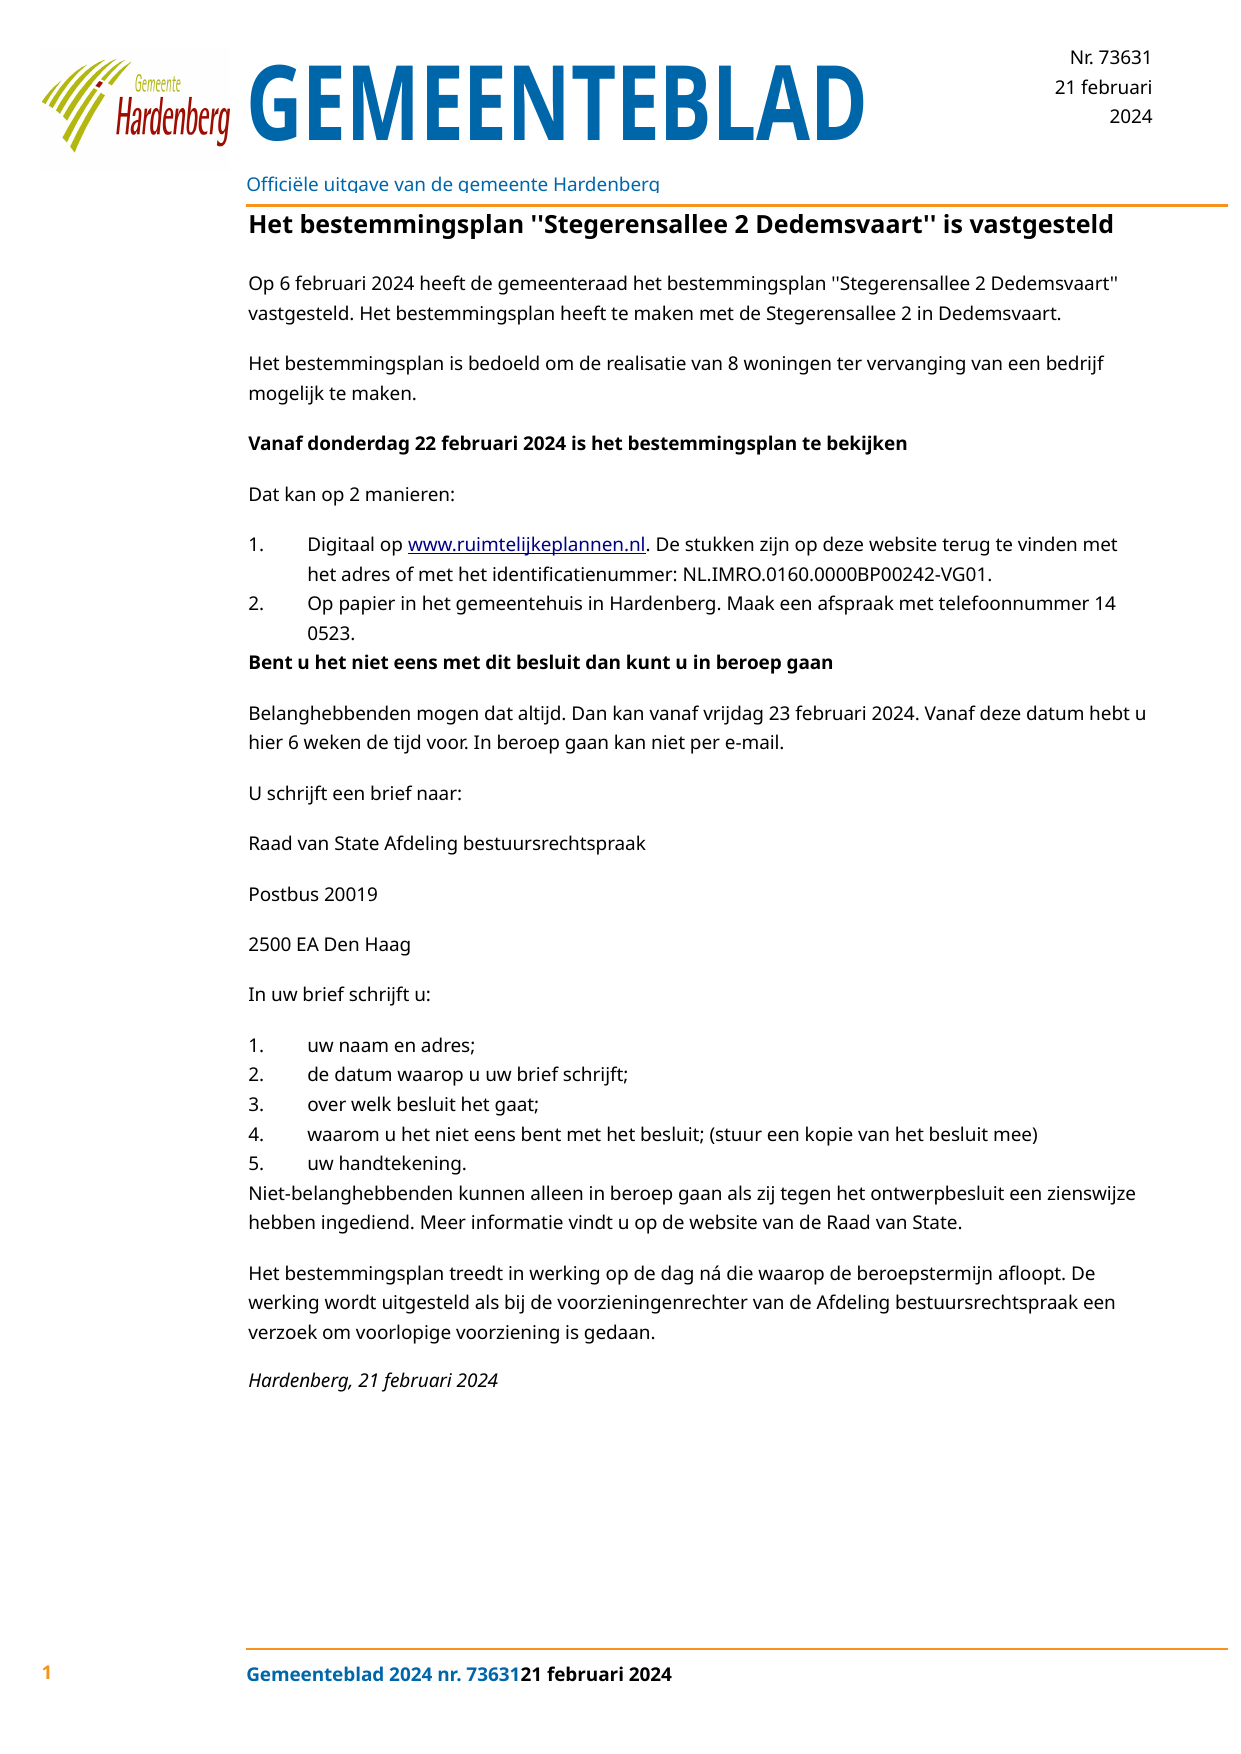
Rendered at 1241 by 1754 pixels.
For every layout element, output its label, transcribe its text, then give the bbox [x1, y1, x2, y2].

text Dat kan op 2 manieren: [248, 481, 1152, 506]
text Niet-belanghebbenden kunnen alleen in beroep gaan als zij tegen het ontwerpbesluit een zienswijze hebben ingediend. Meer informatie vindt u op de website van de Raad van State. [248, 1180, 1152, 1235]
text U schrijft een brief naar: [248, 780, 1152, 806]
text Belanghebbenden mogen dat altijd. Dan kan vanaf vrijdag 23 februari 2024. Vanaf deze datum hebt u hier 6 weken de tijd voor. In beroep gaan kan niet per e-mail. [248, 700, 1152, 755]
text Het bestemmingsplan ''Stegerensallee 2 Dedemsvaart'' is vastgesteld [248, 207, 1152, 241]
text In uw brief schrijft u: [248, 982, 1152, 1007]
list over welk besluit het gaat; [248, 1091, 1152, 1117]
text Het bestemmingsplan is bedoeld om de realisatie van 8 woningen ter vervanging van een bedrijf mogelijk te maken. [248, 350, 1152, 406]
list uw naam en adres; [248, 1032, 1152, 1058]
text Postbus 20019 [248, 881, 1152, 906]
text Op 6 februari 2024 heeft de gemeenteraad het bestemmingsplan ''Stegerensallee 2 Dedemsvaart'' vastgesteld. Het bestemmingsplan heeft te maken met de Stegerensallee 2 in Dedemsvaart. [248, 270, 1152, 326]
list waarom u het niet eens bent met het besluit; (stuur een kopie van het besluit mee) [248, 1121, 1152, 1146]
text Het bestemmingsplan treedt in werking op de dag ná die waarop de beroepstermijn afloopt. De werking wordt uitgesteld als bij de voorzieningenrechter van de Afdeling bestuursrechtspraak een verzoek om voorlopige voorziening is gedaan. [248, 1260, 1152, 1345]
list uw handtekening. [248, 1150, 1152, 1176]
list Digitaal op www.ruimtelijkeplannen.nl. De stukken zijn op deze website terug te vinden met het adres of met het identificatienummer: NL.IMRO.0160.0000BP00242-VG01. [248, 531, 1152, 586]
text 2500 EA Den Haag [248, 931, 1152, 957]
list Op papier in het gemeentehuis in Hardenberg. Maak een afspraak met telefoonnummer 14 0523. [248, 590, 1152, 646]
text Bent u het niet eens met dit besluit dan kunt u in beroep gaan [248, 649, 1152, 675]
text Raad van State Afdeling bestuursrechtspraak [248, 830, 1152, 856]
text Vanaf donderdag 22 februari 2024 is het bestemmingsplan te bekijken [248, 430, 1152, 456]
picture [41, 47, 231, 172]
list de datum waarop u uw brief schrijft; [248, 1062, 1152, 1087]
text Hardenberg, 21 februari 2024 [248, 1367, 1152, 1393]
